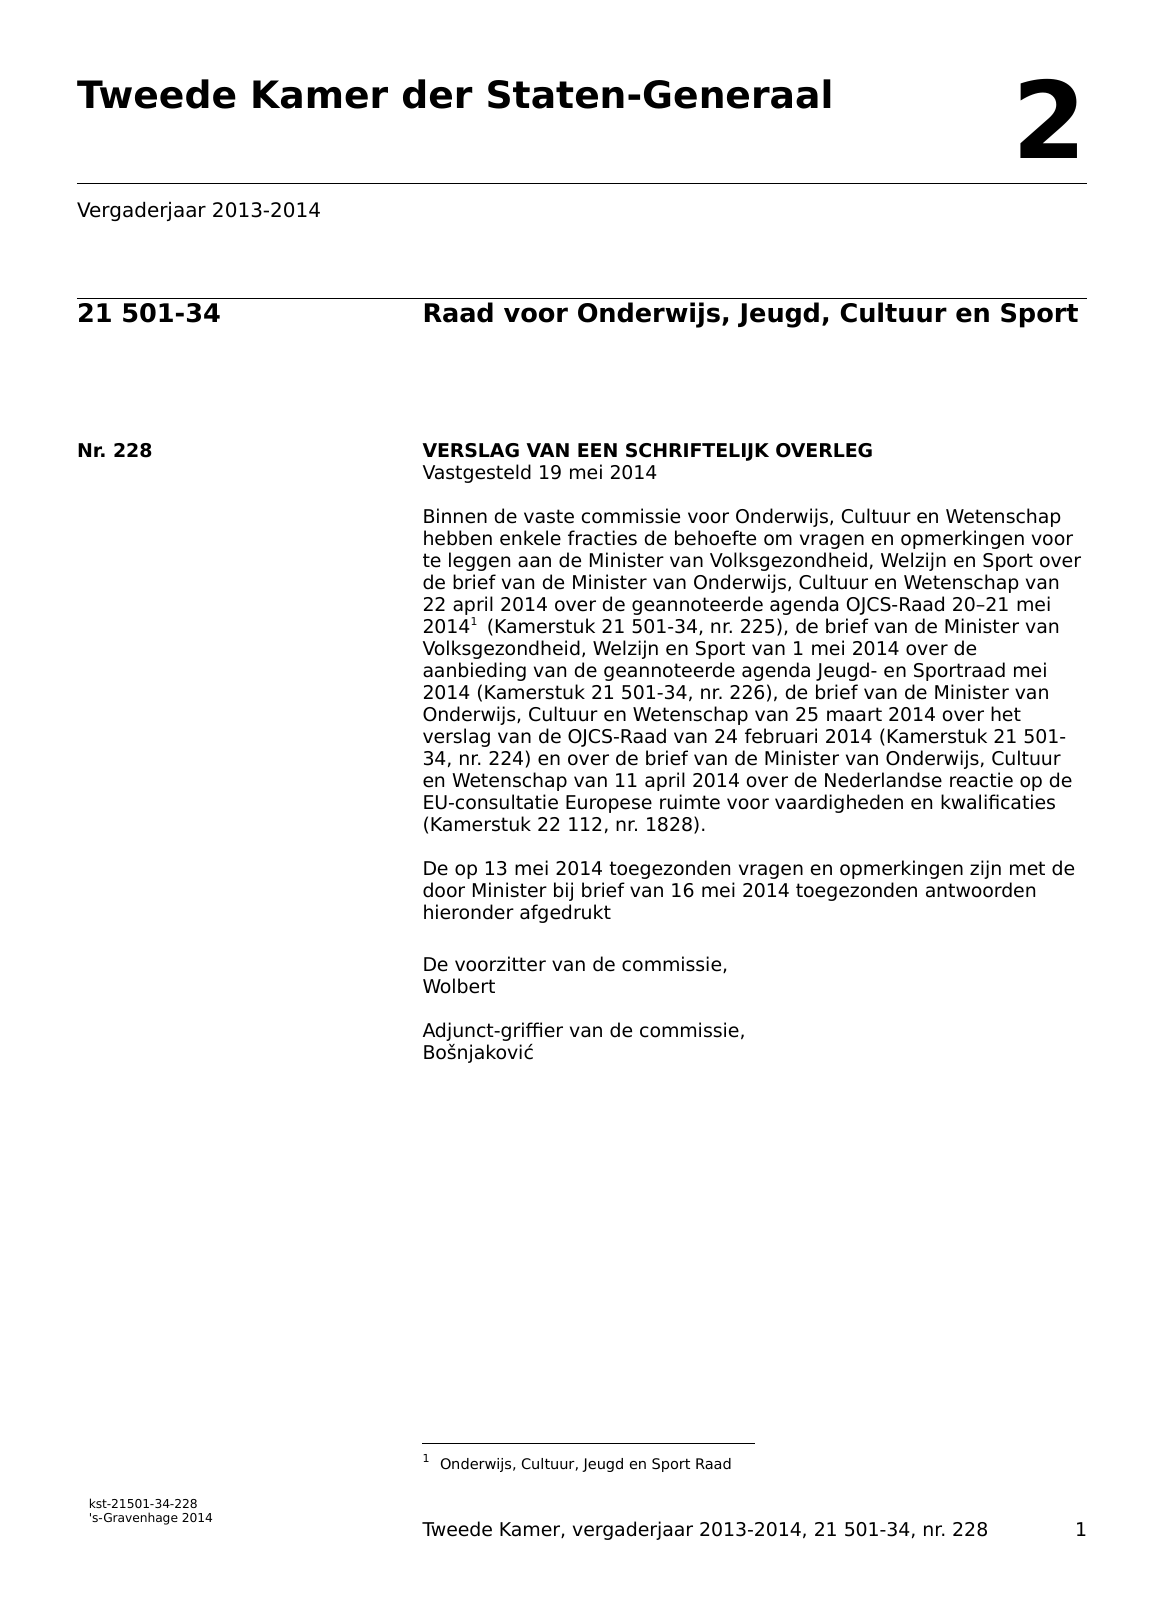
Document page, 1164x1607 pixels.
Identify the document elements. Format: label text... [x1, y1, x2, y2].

table_header Tweede Kamer der Staten-Generaal [77, 59, 886, 183]
text Adjunct-griffier van de commissie, Bošnjaković [422, 1020, 1087, 1064]
text 's-Gravenhage 2014 [88, 1511, 323, 1525]
text De op 13 mei 2014 toegezonden vragen en opmerkingen zijn met de door Minister bij brief van 16 mei 2014 toegezonden antwoorden hieronder afgedrukt [422, 858, 1087, 924]
table_cell Vergaderjaar 2013-2014 [77, 184, 1087, 298]
text Vastgesteld 19 mei 2014 [422, 462, 1087, 484]
text Onderwijs, Cultuur, Jeugd en Sport Raad [422, 1452, 1087, 1474]
table_header 2 [886, 59, 1087, 183]
text De voorzitter van de commissie, Wolbert [422, 954, 1087, 998]
subtitle Nr. 228 VERSLAG VAN EEN SCHRIFTELIJK OVERLEG [77, 440, 1087, 462]
text kst-21501-34-228 [88, 1497, 323, 1511]
text Binnen de vaste commissie voor Onderwijs, Cultuur en Wetenschap hebben enkele fracties de behoefte om vragen en opmerkingen voor te leggen aan de Minister van Volksgezondheid, Welzijn en Sport over de brief van de Minister van Onderwijs, Cultuur en Wetenschap van 22 april 2014 over de geannoteerde agenda OJCS-Raad 20–21 mei 2014 (Kamerstuk 21 501-34, nr. 225), de brief van de Minister van Volksgezondheid, Welzijn en Sport van 1 mei 2014 over de aanbieding van de geannoteerde agenda Jeugd- en Sportraad mei 2014 (Kamerstuk 21 501-34, nr. 226), de brief van de Minister van Onderwijs, Cultuur en Wetenschap van 25 maart 2014 over het verslag van de OJCS-Raad van 24 februari 2014 (Kamerstuk 21 501-34, nr. 224) en over de brief van de Minister van Onderwijs, Cultuur en Wetenschap van 11 april 2014 over de Nederlandse reactie op de EU-consultatie Europese ruimte voor vaardigheden en kwalificaties (Kamerstuk 22 112, nr. 1828). [422, 506, 1087, 836]
subtitle 21 501-34 Raad voor Onderwijs, Jeugd, Cultuur en Sport [77, 299, 1087, 329]
